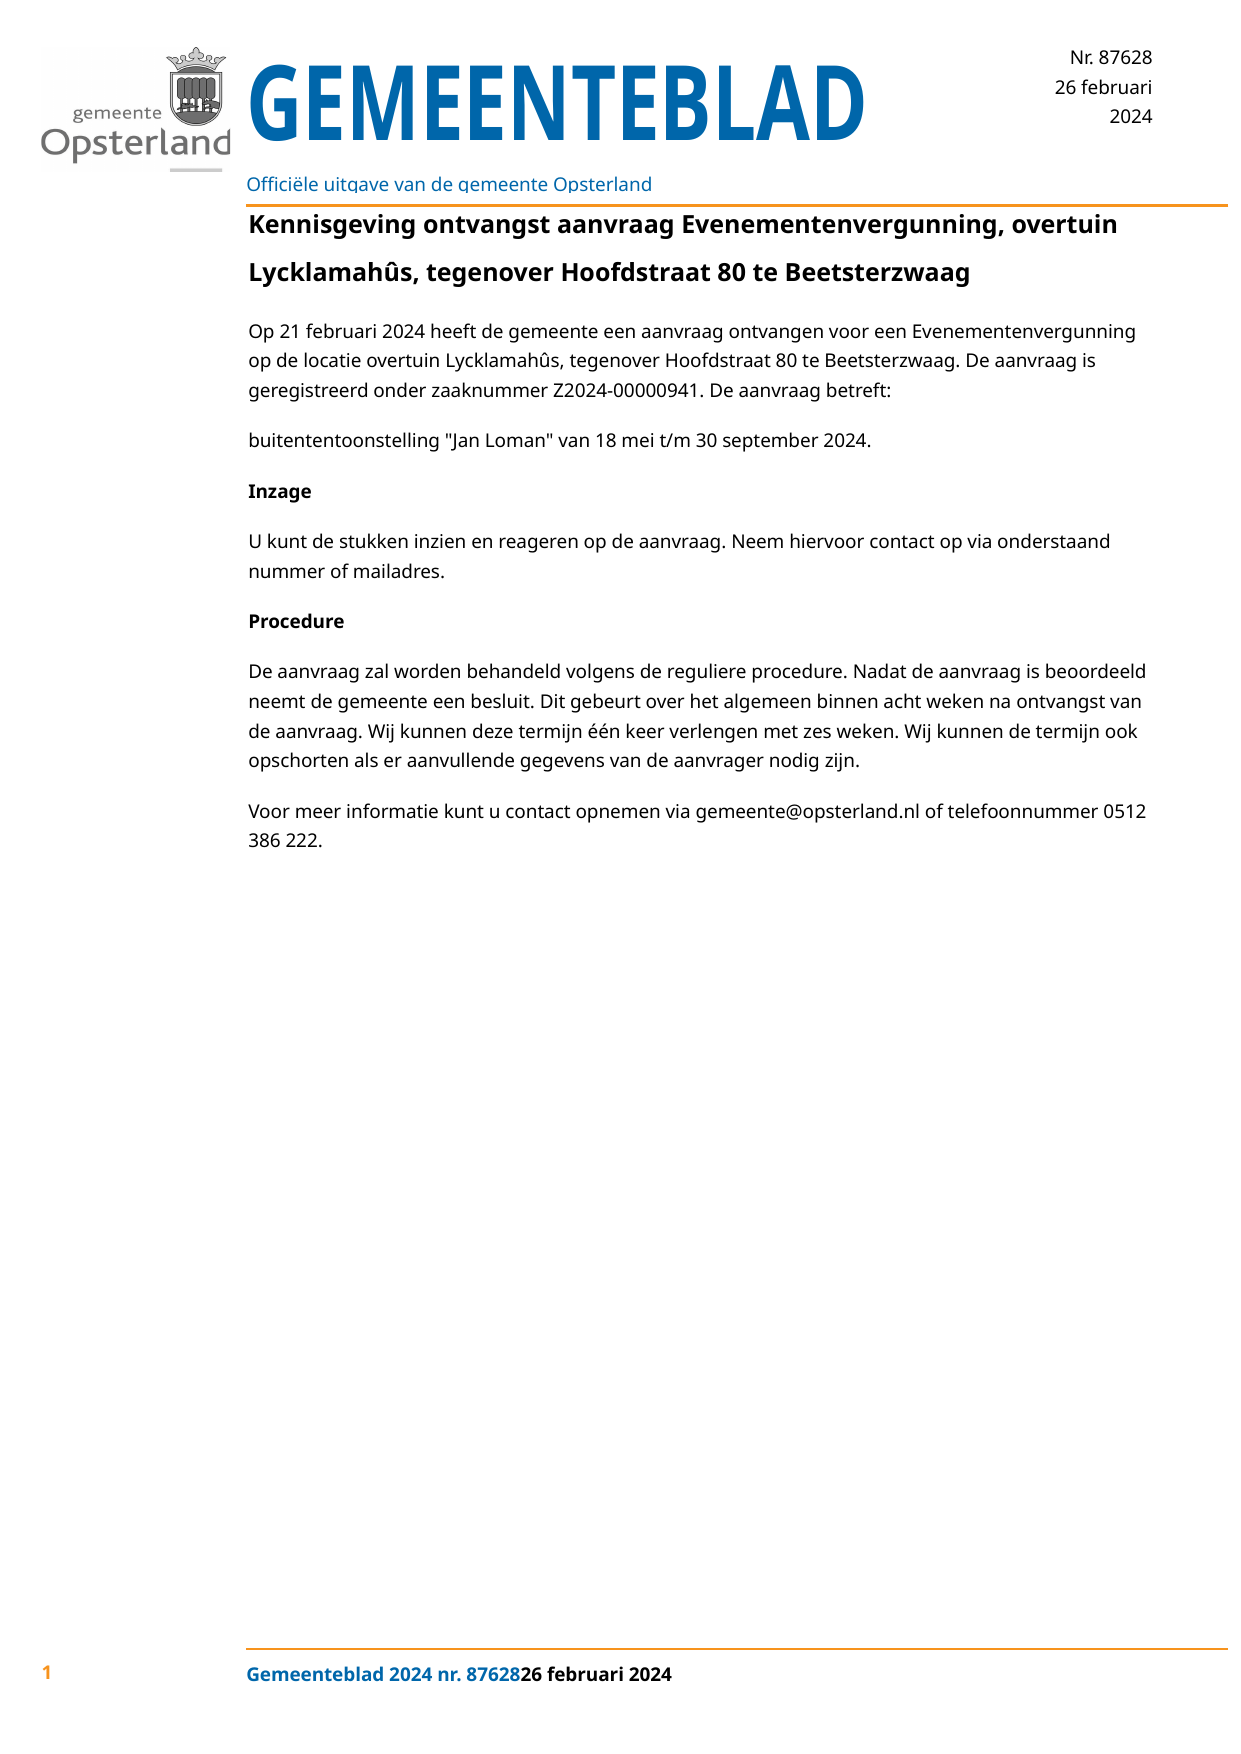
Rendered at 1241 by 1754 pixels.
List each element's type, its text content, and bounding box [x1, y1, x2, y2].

picture [41, 47, 231, 172]
text Inzage [248, 478, 1152, 504]
text Kennisgeving ontvangst aanvraag Evenementenvergunning, overtuin Lycklamahûs, tegenover Hoofdstraat 80 te Beetsterzwaag [248, 207, 1152, 288]
text De aanvraag zal worden behandeld volgens de reguliere procedure. Nadat de aanvraag is beoordeeld neemt de gemeente een besluit. Dit gebeurt over het algemeen binnen acht weken na ontvangst van de aanvraag. Wij kunnen deze termijn één keer verlengen met zes weken. Wij kunnen de termijn ook opschorten als er aanvullende gegevens van de aanvrager nodig zijn. [248, 659, 1152, 773]
text U kunt de stukken inzien en reageren op de aanvraag. Neem hiervoor contact op via onderstaand nummer of mailadres. [248, 528, 1152, 584]
text buitententoonstelling "Jan Loman" van 18 mei t/m 30 september 2024. [248, 427, 1152, 453]
text Voor meer informatie kunt u contact opnemen via gemeente@opsterland.nl of telefoonnummer 0512 386 222. [248, 798, 1152, 853]
text Op 21 februari 2024 heeft de gemeente een aanvraag ontvangen voor een Evenementenvergunning op de locatie overtuin Lycklamahûs, tegenover Hoofdstraat 80 te Beetsterzwaag. De aanvraag is geregistreerd onder zaaknummer Z2024-00000941. De aanvraag betreft: [248, 318, 1152, 403]
text Procedure [248, 608, 1152, 634]
